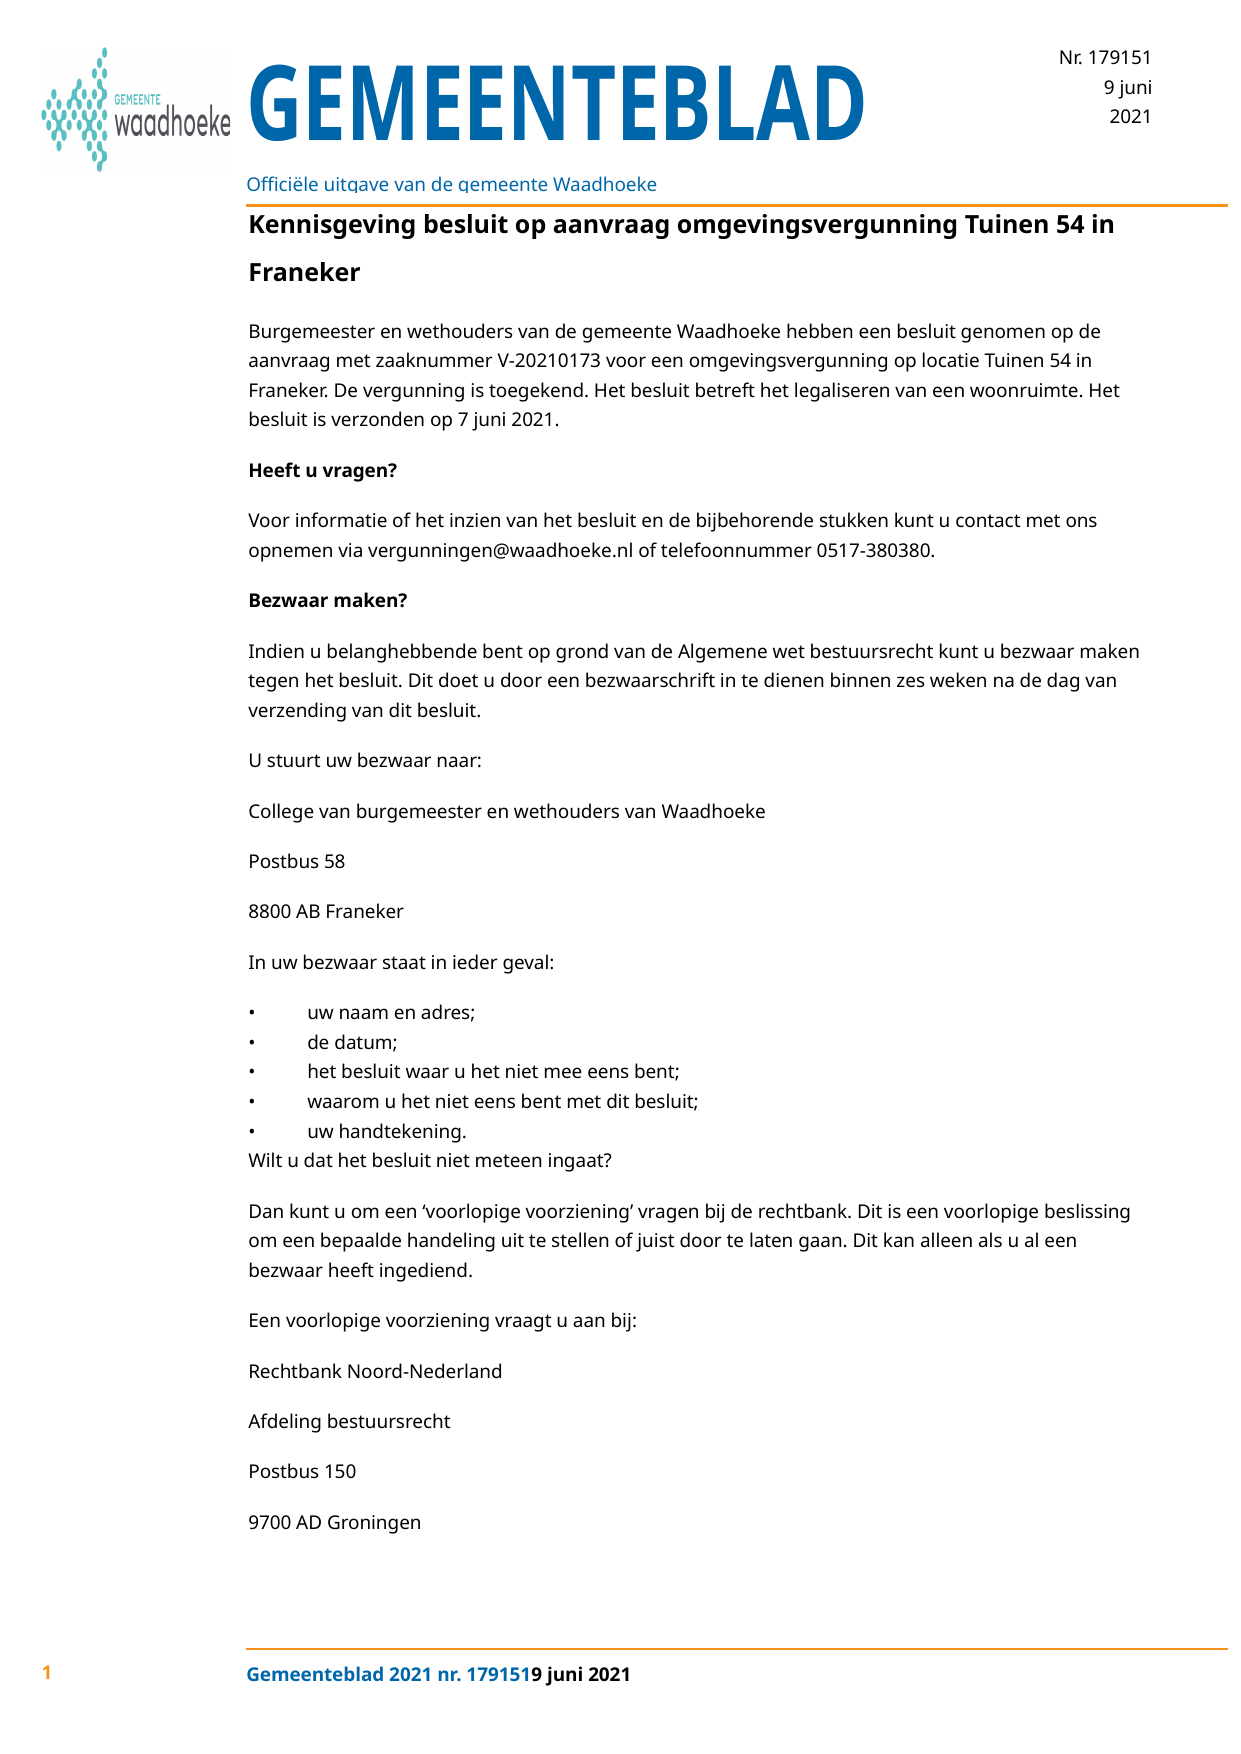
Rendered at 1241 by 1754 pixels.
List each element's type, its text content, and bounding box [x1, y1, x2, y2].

text Kennisgeving besluit op aanvraag omgevingsvergunning Tuinen 54 in Franeker [248, 207, 1152, 288]
list uw naam en adres; [248, 999, 1152, 1025]
text Postbus 58 [248, 848, 1152, 874]
text Een voorlopige voorziening vraagt u aan bij: [248, 1307, 1152, 1333]
text Afdeling bestuursrecht [248, 1408, 1152, 1434]
text Rechtbank Noord-Nederland [248, 1358, 1152, 1384]
list waarom u het niet eens bent met dit besluit; [248, 1088, 1152, 1114]
text Voor informatie of het inzien van het besluit en de bijbehorende stukken kunt u contact met ons opnemen via vergunningen@waadhoeke.nl of telefoonnummer 0517-380380. [248, 507, 1152, 563]
list de datum; [248, 1029, 1152, 1055]
text In uw bezwaar staat in ieder geval: [248, 949, 1152, 975]
text U stuurt uw bezwaar naar: [248, 747, 1152, 773]
picture [41, 47, 231, 172]
text College van burgemeester en wethouders van Waadhoeke [248, 798, 1152, 824]
text Indien u belanghebbende bent op grond van de Algemene wet bestuursrecht kunt u bezwaar maken tegen het besluit. Dit doet u door een bezwaarschrift in te dienen binnen zes weken na de dag van verzending van dit besluit. [248, 638, 1152, 723]
text 8800 AB Franeker [248, 899, 1152, 924]
text Postbus 150 [248, 1459, 1152, 1484]
text Heeft u vragen? [248, 457, 1152, 483]
text Dan kunt u om een ‘voorlopige voorziening’ vragen bij de rechtbank. Dit is een voorlopige beslissing om een bepaalde handeling uit te stellen of juist door te laten gaan. Dit kan alleen als u al een bezwaar heeft ingediend. [248, 1198, 1152, 1283]
text Bezwaar maken? [248, 587, 1152, 613]
list het besluit waar u het niet mee eens bent; [248, 1059, 1152, 1084]
list uw handtekening. [248, 1118, 1152, 1144]
text 9700 AD Groningen [248, 1509, 1152, 1535]
text Wilt u dat het besluit niet meteen ingaat? [248, 1147, 1152, 1173]
text Burgemeester en wethouders van de gemeente Waadhoeke hebben een besluit genomen op de aanvraag met zaaknummer V-20210173 voor een omgevingsvergunning op locatie Tuinen 54 in Franeker. De vergunning is toegekend. Het besluit betreft het legaliseren van een woonruimte. Het besluit is verzonden op 7 juni 2021. [248, 318, 1152, 432]
